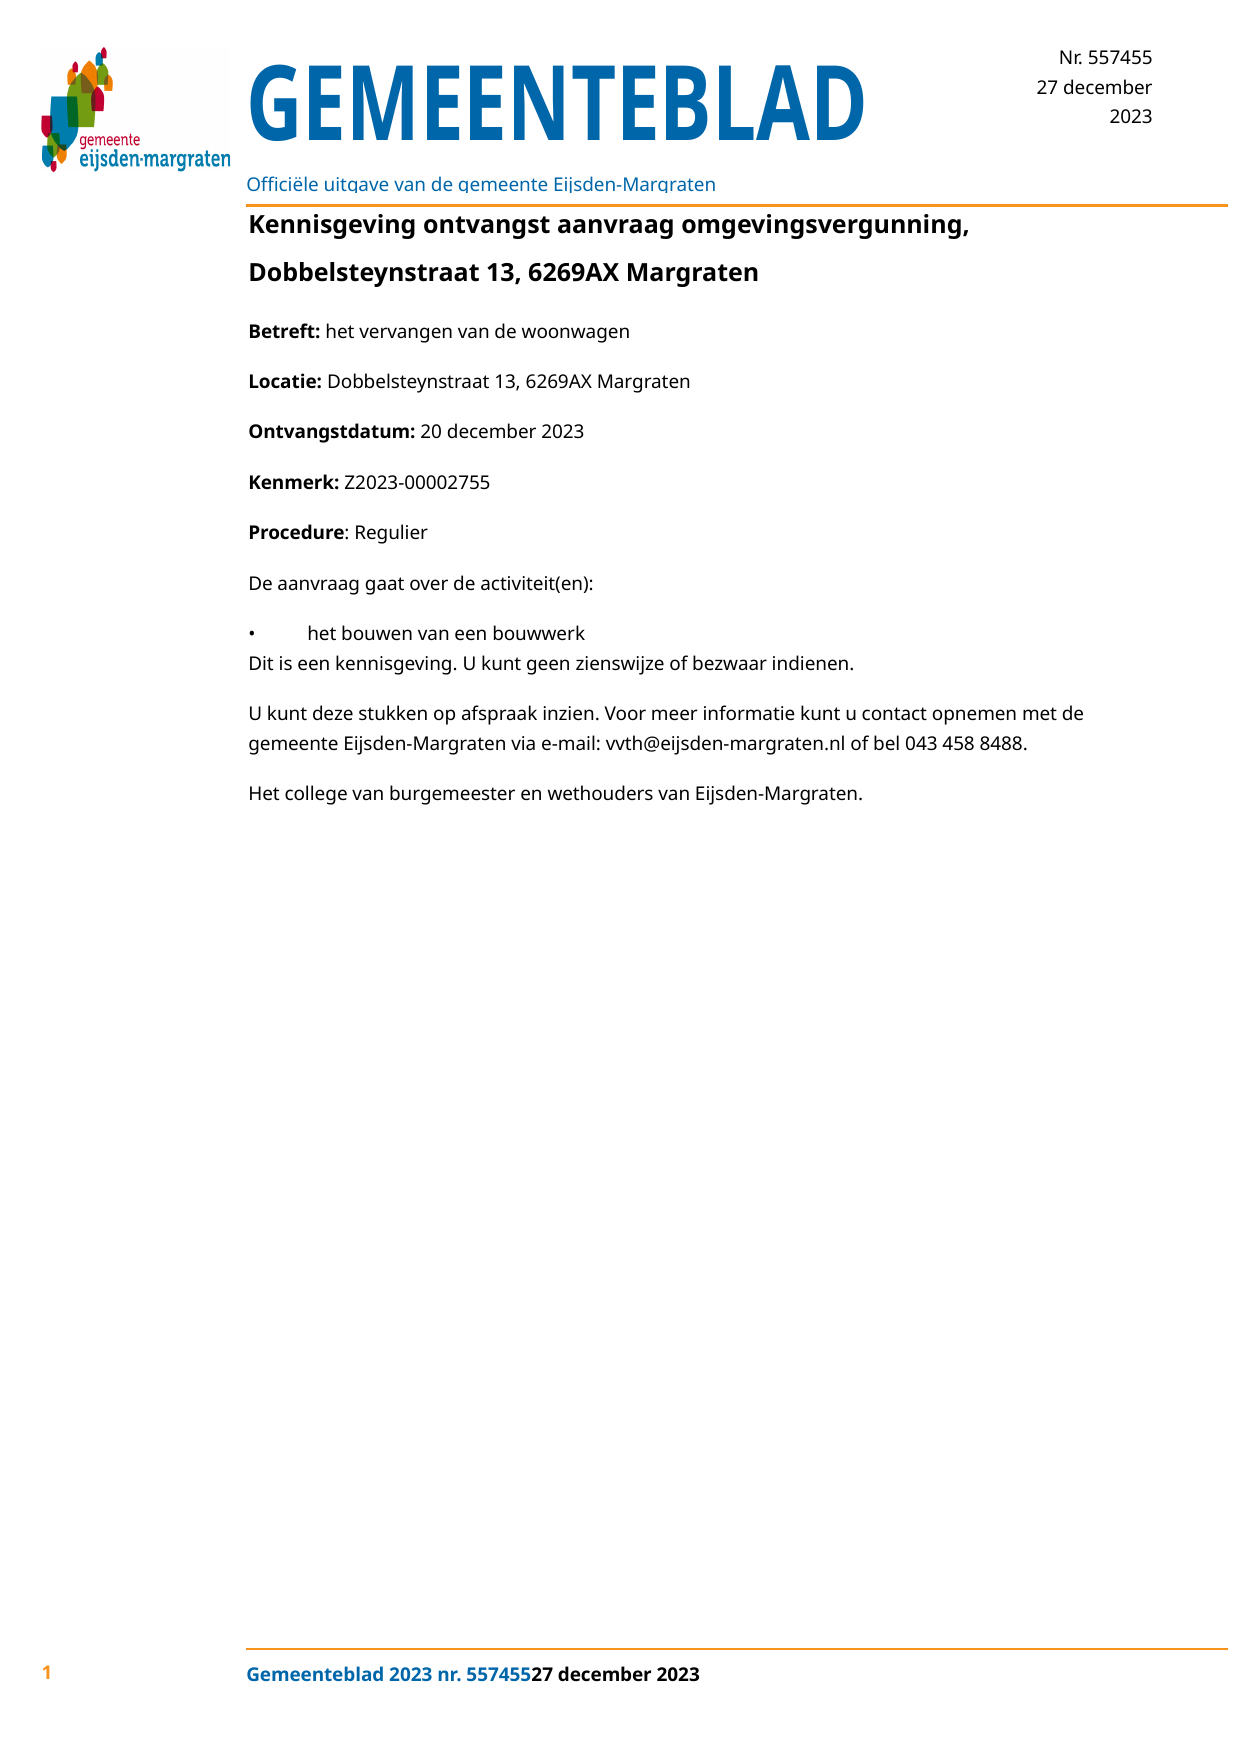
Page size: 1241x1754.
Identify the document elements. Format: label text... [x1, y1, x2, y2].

list het bouwen van een bouwwerk [248, 620, 1152, 646]
text Kenmerk: Z2023-00002755 [248, 469, 1152, 495]
text De aanvraag gaat over de activiteit(en): [248, 570, 1152, 596]
text Het college van burgemeester en wethouders van Eijsden-Margraten. [248, 780, 1152, 806]
text Betreft: het vervangen van de woonwagen [248, 318, 1152, 344]
text U kunt deze stukken op afspraak inzien. Voor meer informatie kunt u contact opnemen met de gemeente Eijsden-Margraten via e-mail: vvth@eijsden-margraten.nl of bel 043 458 8488. [248, 700, 1152, 756]
text Locatie: Dobbelsteynstraat 13, 6269AX Margraten [248, 368, 1152, 394]
text Ontvangstdatum: 20 december 2023 [248, 419, 1152, 444]
text Dit is een kennisgeving. U kunt geen zienswijze of bezwaar indienen. [248, 650, 1152, 676]
text Kennisgeving ontvangst aanvraag omgevingsvergunning, Dobbelsteynstraat 13, 6269AX Margraten [248, 207, 1152, 288]
text Procedure: Regulier [248, 519, 1152, 545]
picture [41, 47, 231, 172]
